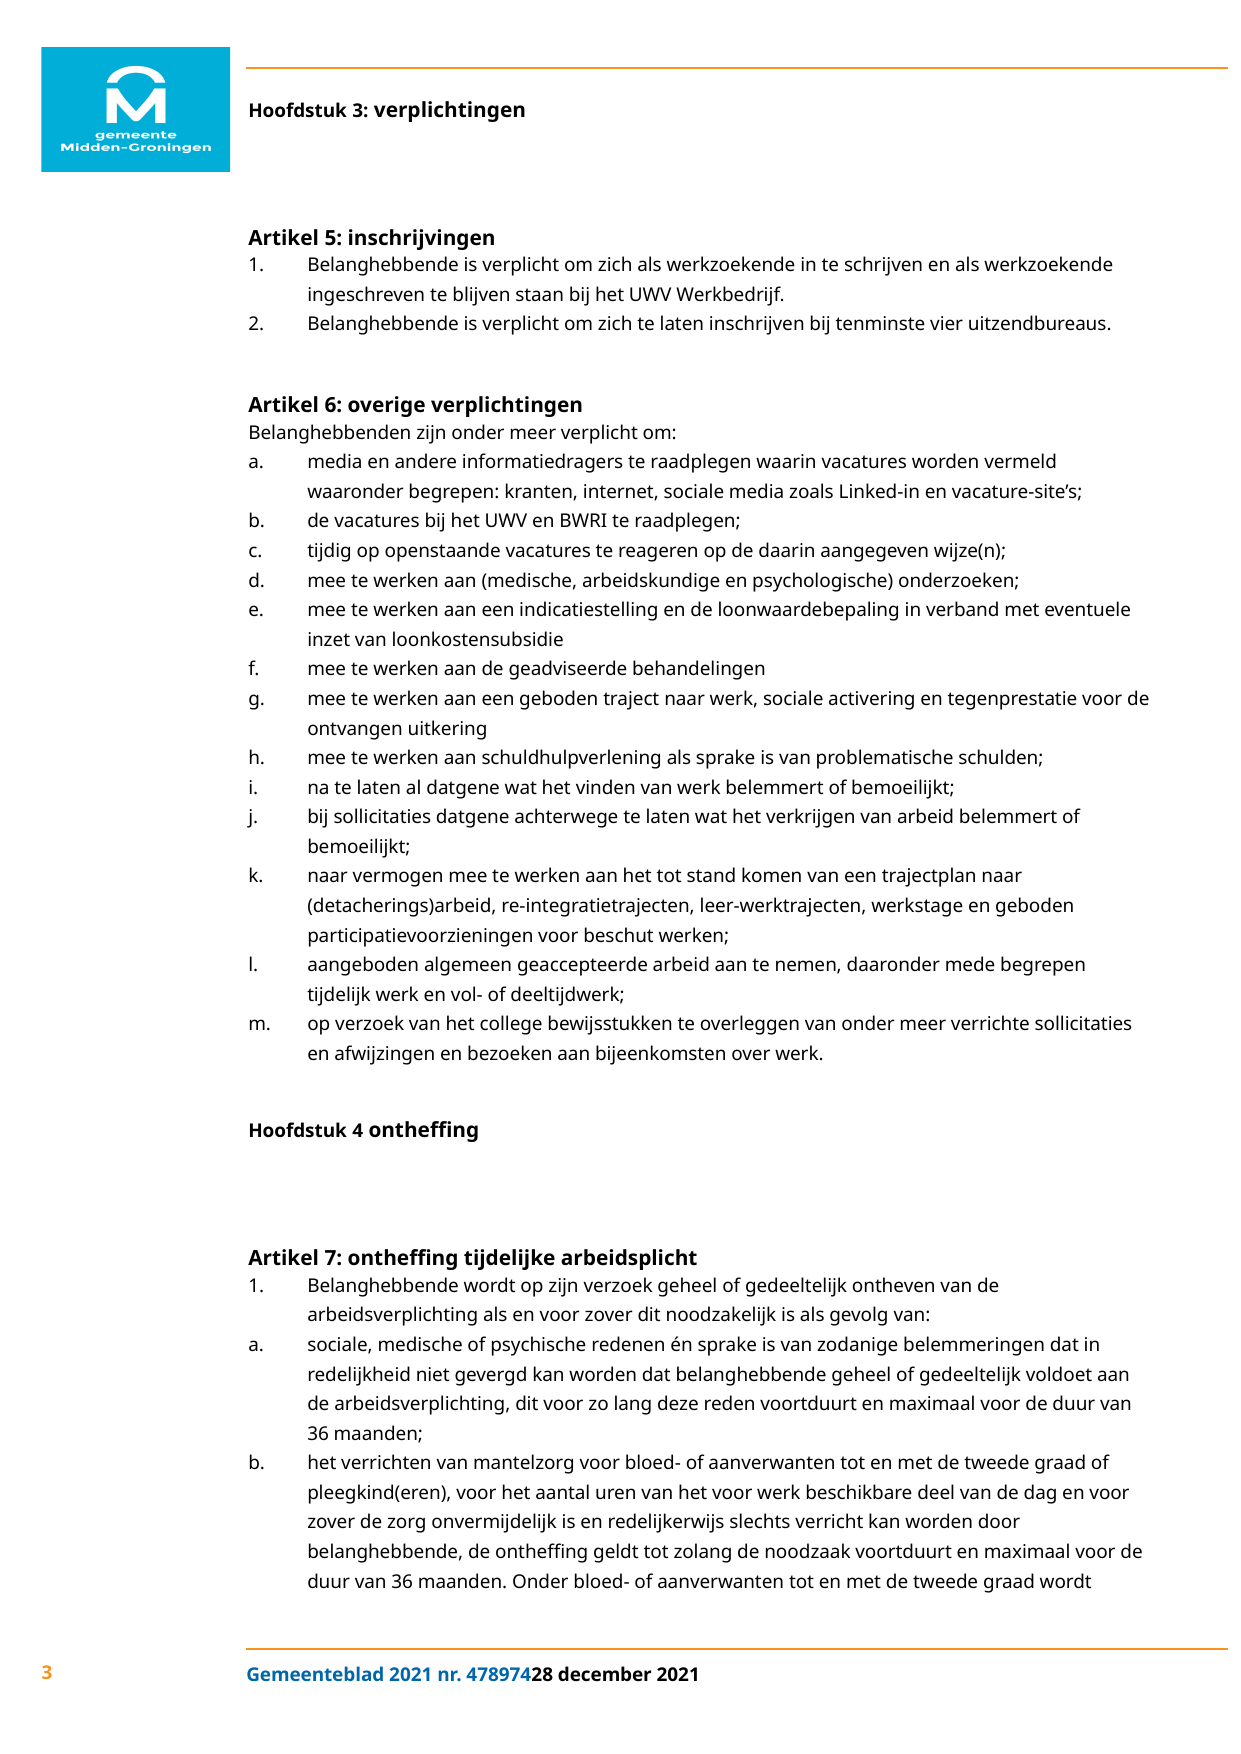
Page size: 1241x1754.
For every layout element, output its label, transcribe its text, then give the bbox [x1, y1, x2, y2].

list het verrichten van mantelzorg voor bloed- of aanverwanten tot en met de tweede graad of pleegkind(eren), voor het aantal uren van het voor werk beschikbare deel van de dag en voor zover de zorg onvermijdelijk is en redelijkerwijs slechts verricht kan worden door belanghebbende, de ontheffing geldt tot zolang de noodzaak voortduurt en maximaal voor de duur van 36 maanden. Onder bloed- of aanverwanten tot en met de tweede graad wordt [248, 1449, 1152, 1593]
text Hoofdstuk 3: verplichtingen [248, 95, 1152, 123]
list mee te werken aan (medische, arbeidskundige en psychologische) onderzoeken; [248, 567, 1152, 593]
picture [184, 146, 190, 153]
list op verzoek van het college bewijsstukken te overleggen van onder meer verrichte sollicitaties en afwijzingen en bezoeken aan bijeenkomsten over werk. [248, 1011, 1152, 1066]
list sociale, medische of psychische redenen én sprake is van zodanige belemmeringen dat in redelijkheid niet gevergd kan worden dat belanghebbende geheel of gedeeltelijk voldoet aan de arbeidsverplichting, dit voor zo lang deze reden voortduurt en maximaal voor de duur van 36 maanden; [248, 1331, 1152, 1446]
text Artikel 5: inschrijvingen [248, 223, 1152, 251]
text Artikel 7: ontheffing tijdelijke arbeidsplicht [248, 1243, 1152, 1272]
list bij sollicitaties datgene achterwege te laten wat het verkrijgen van arbeid belemmert of bemoeilijkt; [248, 803, 1152, 859]
list mee te werken aan schuldhulpverlening als sprake is van problematische schulden; [248, 744, 1152, 770]
list mee te werken aan een geboden traject naar werk, sociale activering en tegenprestatie voor de ontvangen uitkering [248, 685, 1152, 741]
list na te laten al datgene wat het vinden van werk belemmert of bemoeilijkt; [248, 774, 1152, 800]
list Belanghebbende is verplicht om zich als werkzoekende in te schrijven en als werkzoekende ingeschreven te blijven staan bij het UWV Werkbedrijf. [248, 251, 1152, 307]
list aangeboden algemeen geaccepteerde arbeid aan te nemen, daaronder mede begrepen tijdelijk werk en vol- of deeltijdwerk; [248, 951, 1152, 1007]
picture [107, 89, 165, 122]
list de vacatures bij het UWV en BWRI te raadplegen; [248, 508, 1152, 533]
text Belanghebbenden zijn onder meer verplicht om: [248, 419, 1152, 445]
text Artikel 6: overige verplichtingen [248, 391, 1152, 419]
list tijdig op openstaande vacatures te reageren op de daarin aangegeven wijze(n); [248, 537, 1152, 563]
list Belanghebbende is verplicht om zich te laten inschrijven bij tenminste vier uitzendbureaus. [248, 311, 1152, 336]
list naar vermogen mee te werken aan het tot stand komen van een trajectplan naar (detacherings)arbeid, re-integratietrajecten, leer-werktrajecten, werkstage en geboden participatievoorzieningen voor beschut werken; [248, 863, 1152, 948]
list mee te werken aan de geadviseerde behandelingen [248, 656, 1152, 681]
picture [108, 66, 164, 82]
list Belanghebbende wordt op zijn verzoek geheel of gedeeltelijk ontheven van de arbeidsverplichting als en voor zover dit noodzakelijk is als gevolg van: [248, 1272, 1152, 1327]
text Hoofdstuk 4 ontheffing [248, 1115, 1152, 1144]
list mee te werken aan een indicatiestelling en de loonwaardebepaling in verband met eventuele inzet van loonkostensubsidie [248, 596, 1152, 652]
list media en andere informatiedragers te raadplegen waarin vacatures worden vermeld waaronder begrepen: kranten, internet, sociale media zoals Linked-in en vacature-site’s; [248, 448, 1152, 504]
